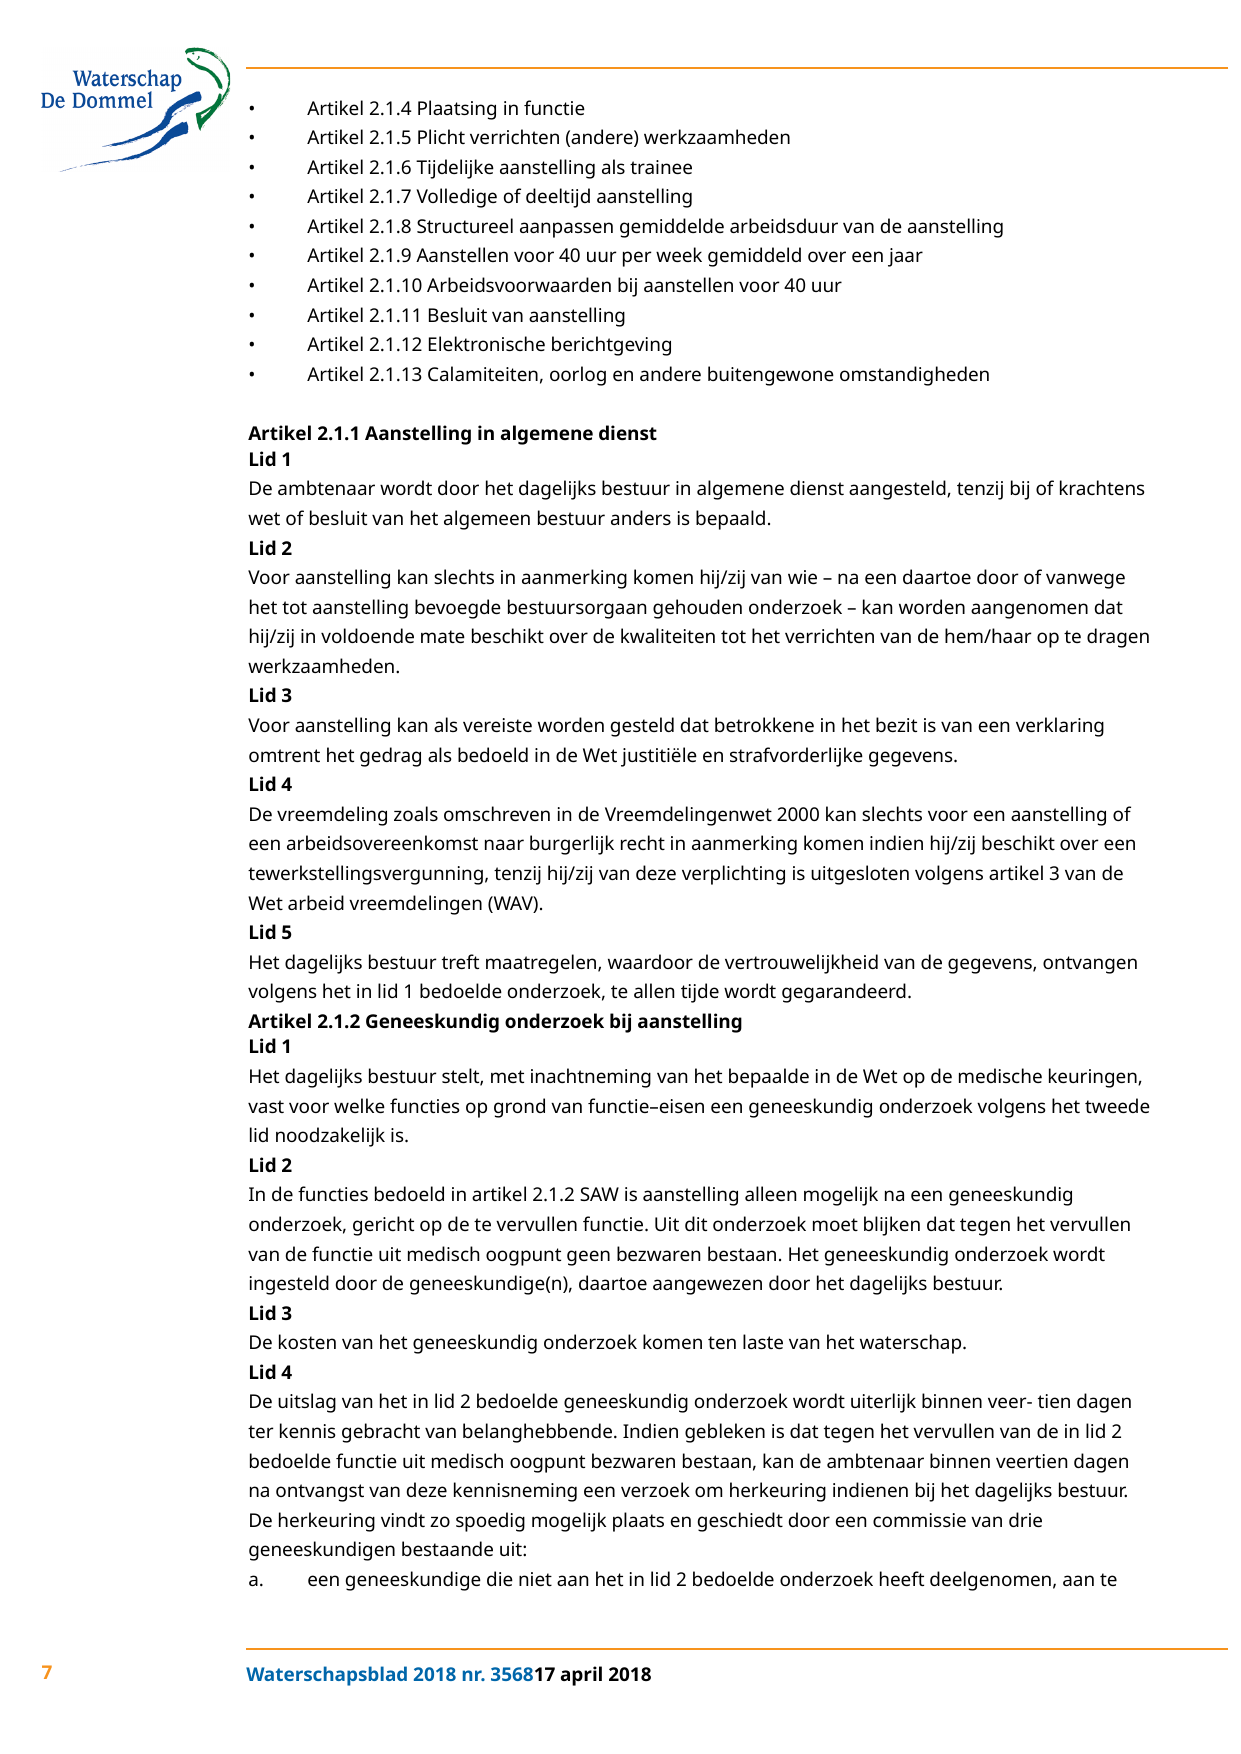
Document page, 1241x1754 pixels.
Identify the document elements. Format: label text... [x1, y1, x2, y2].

list Artikel 2.1.8 Structureel aanpassen gemiddelde arbeidsduur van de aanstelling [248, 213, 1152, 239]
text Artikel 2.1.2 Geneeskundig onderzoek bij aanstelling [248, 1008, 1152, 1034]
picture [41, 47, 231, 172]
text Lid 2 [248, 535, 1152, 560]
text Voor aanstelling kan slechts in aanmerking komen hij/zij van wie – na een daartoe door of vanwege het tot aanstelling bevoegde bestuursorgaan gehouden onderzoek – kan worden aangenomen dat hij/zij in voldoende mate beschikt over de kwaliteiten tot het verrichten van de hem/haar op te dragen werkzaamheden. [248, 564, 1152, 679]
text De vreemdeling zoals omschreven in de Vreemdelingenwet 2000 kan slechts voor een aanstelling of een arbeidsovereenkomst naar burgerlijk recht in aanmerking komen indien hij/zij beschikt over een tewerkstellingsvergunning, tenzij hij/zij van deze verplichting is uitgesloten volgens artikel 3 van de Wet arbeid vreemdelingen (WAV). [248, 801, 1152, 915]
list Artikel 2.1.7 Volledige of deeltijd aanstelling [248, 183, 1152, 209]
list Artikel 2.1.11 Besluit van aanstelling [248, 302, 1152, 328]
text Lid 1 [248, 1034, 1152, 1059]
list een geneeskundige die niet aan het in lid 2 bedoelde onderzoek heeft deelgenomen, aan te [248, 1566, 1152, 1592]
list Artikel 2.1.5 Plicht verrichten (andere) werkzaamheden [248, 124, 1152, 150]
text Het dagelijks bestuur treft maatregelen, waardoor de vertrouwelijkheid van de gegevens, ontvangen volgens het in lid 1 bedoelde onderzoek, te allen tijde wordt gegarandeerd. [248, 949, 1152, 1004]
list Artikel 2.1.4 Plaatsing in functie [248, 95, 1152, 121]
list Artikel 2.1.12 Elektronische berichtgeving [248, 331, 1152, 357]
text De kosten van het geneeskundig onderzoek komen ten laste van het waterschap. [248, 1329, 1152, 1355]
text De herkeuring vindt zo spoedig mogelijk plaats en geschiedt door een commissie van drie geneeskundigen bestaande uit: [248, 1507, 1152, 1562]
text Lid 1 [248, 446, 1152, 472]
list Artikel 2.1.13 Calamiteiten, oorlog en andere buitengewone omstandigheden [248, 361, 1152, 387]
text Lid 4 [248, 1359, 1152, 1385]
text Voor aanstelling kan als vereiste worden gesteld dat betrokkene in het bezit is van een verklaring omtrent het gedrag als bedoeld in de Wet justitiële en strafvorderlijke gegevens. [248, 712, 1152, 767]
text Lid 5 [248, 919, 1152, 945]
text Lid 3 [248, 683, 1152, 708]
text Lid 3 [248, 1300, 1152, 1326]
text Het dagelijks bestuur stelt, met inachtneming van het bepaalde in de Wet op de medische keuringen, vast voor welke functies op grond van functie–eisen een geneeskundig onderzoek volgens het tweede lid noodzakelijk is. [248, 1063, 1152, 1148]
text Lid 4 [248, 771, 1152, 797]
text De uitslag van het in lid 2 bedoelde geneeskundig onderzoek wordt uiterlijk binnen veer- tien dagen ter kennis gebracht van belanghebbende. Indien gebleken is dat tegen het vervullen van de in lid 2 bedoelde functie uit medisch oogpunt bezwaren bestaan, kan de ambtenaar binnen veertien dagen na ontvangst van deze kennisneming een verzoek om herkeuring indienen bij het dagelijks bestuur. [248, 1389, 1152, 1503]
list Artikel 2.1.9 Aanstellen voor 40 uur per week gemiddeld over een jaar [248, 243, 1152, 268]
list Artikel 2.1.10 Arbeidsvoorwaarden bij aanstellen voor 40 uur [248, 272, 1152, 298]
text Lid 2 [248, 1152, 1152, 1178]
text Artikel 2.1.1 Aanstelling in algemene dienst [248, 420, 1152, 446]
text In de functies bedoeld in artikel 2.1.2 SAW is aanstelling alleen mogelijk na een geneeskundig onderzoek, gericht op de te vervullen functie. Uit dit onderzoek moet blijken dat tegen het vervullen van de functie uit medisch oogpunt geen bezwaren bestaan. Het geneeskundig onderzoek wordt ingesteld door de geneeskundige(n), daartoe aangewezen door het dagelijks bestuur. [248, 1182, 1152, 1296]
text De ambtenaar wordt door het dagelijks bestuur in algemene dienst aangesteld, tenzij bij of krachtens wet of besluit van het algemeen bestuur anders is bepaald. [248, 476, 1152, 531]
list Artikel 2.1.6 Tijdelijke aanstelling als trainee [248, 154, 1152, 180]
